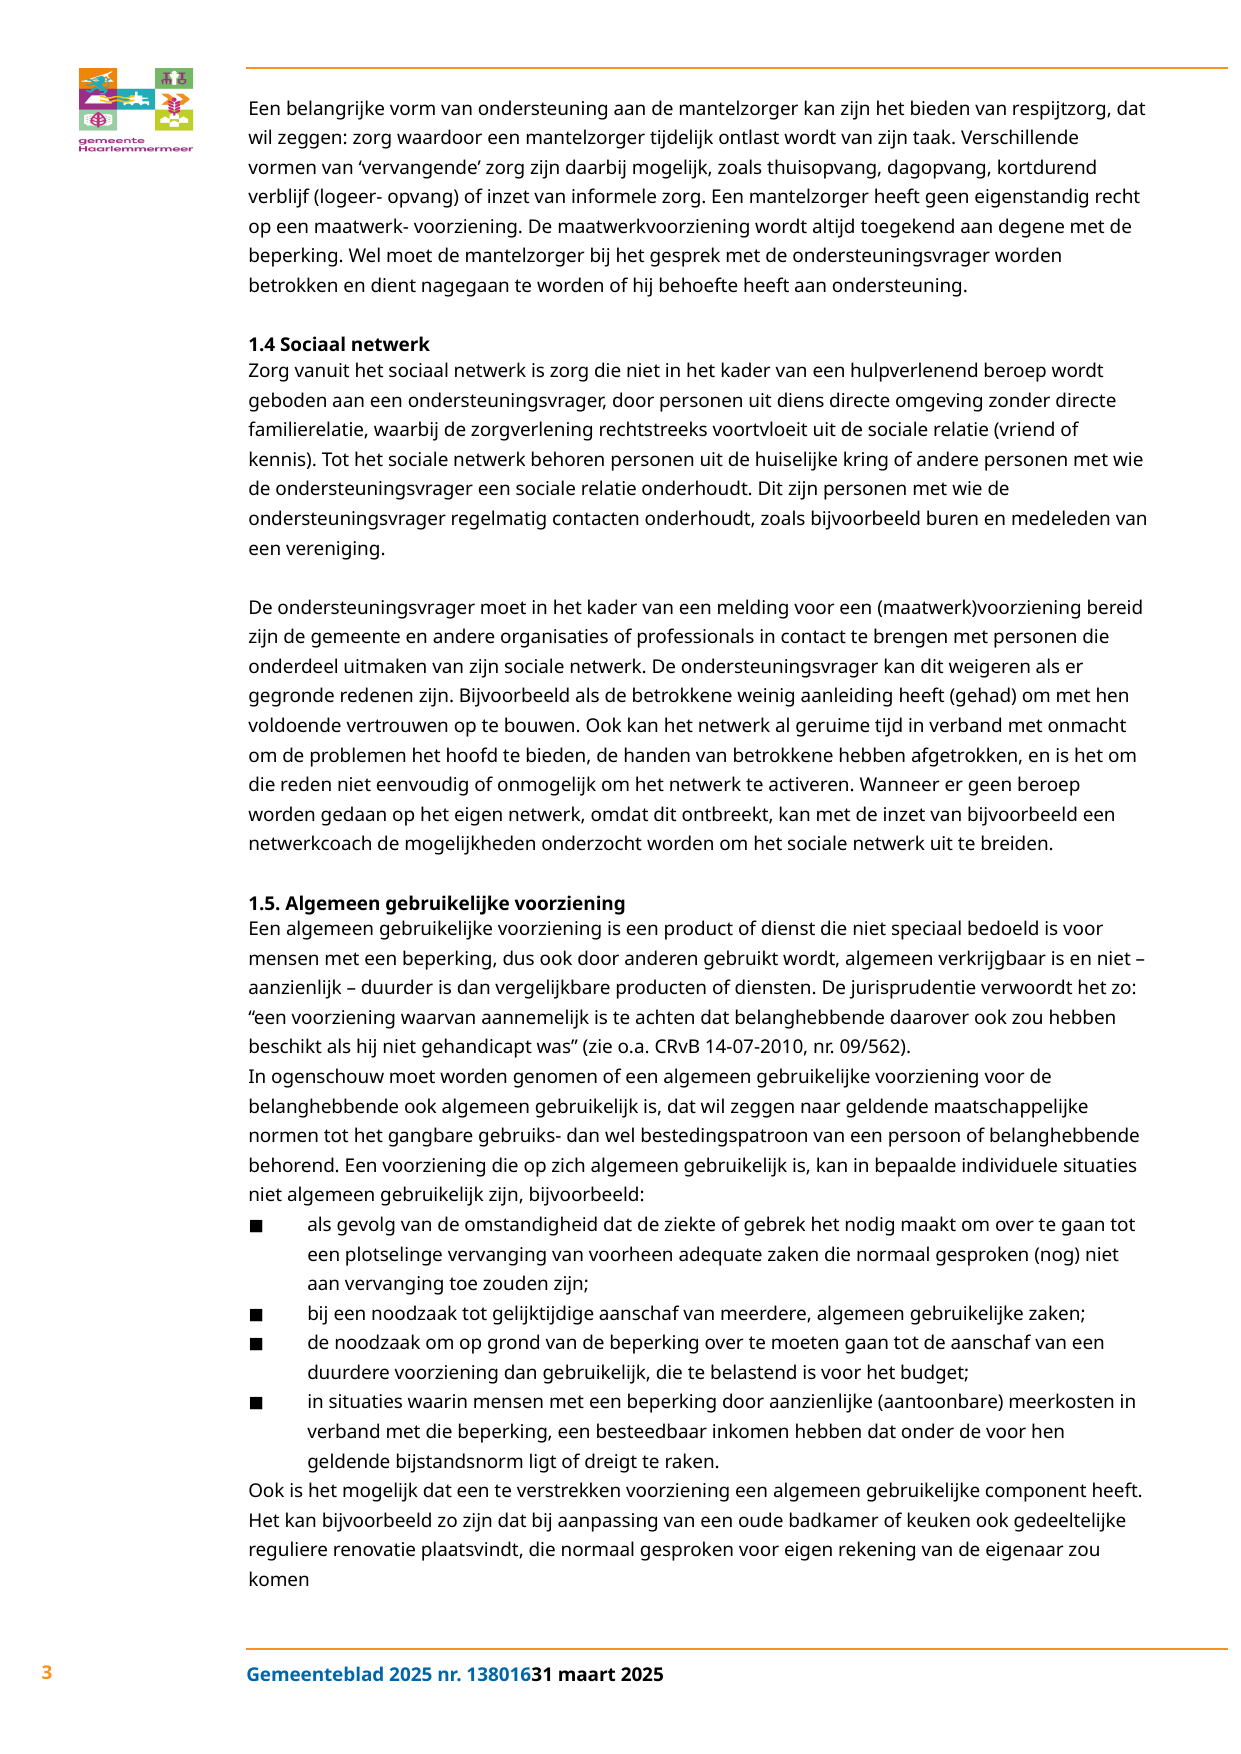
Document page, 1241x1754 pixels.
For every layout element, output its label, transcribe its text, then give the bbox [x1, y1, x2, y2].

text Een belangrijke vorm van ondersteuning aan de mantelzorger kan zijn het bieden van respijtzorg, dat wil zeggen: zorg waardoor een mantelzorger tijdelijk ontlast wordt van zijn taak. Verschillende vormen van ‘vervangende’ zorg zijn daarbij mogelijk, zoals thuisopvang, dagopvang, kortdurend verblijf (logeer- opvang) of inzet van informele zorg. Een mantelzorger heeft geen eigenstandig recht op een maatwerk- voorziening. De maatwerkvoorziening wordt altijd toegekend aan degene met de beperking. Wel moet de mantelzorger bij het gesprek met de ondersteuningsvrager worden betrokken en dient nagegaan te worden of hij behoefte heeft aan ondersteuning. [248, 95, 1152, 298]
text 1.4 Sociaal netwerk [248, 331, 1152, 357]
list bij een noodzaak tot gelijktijdige aanschaf van meerdere, algemeen gebruikelijke zaken; [248, 1300, 1152, 1326]
picture [41, 47, 231, 172]
text Zorg vanuit het sociaal netwerk is zorg die niet in het kader van een hulpverlenend beroep wordt geboden aan een ondersteuningsvrager, door personen uit diens directe omgeving zonder directe familierelatie, waarbij de zorgverlening rechtstreeks voortvloeit uit de sociale relatie (vriend of kennis). Tot het sociale netwerk behoren personen uit de huiselijke kring of andere personen met wie de ondersteuningsvrager een sociale relatie onderhoudt. Dit zijn personen met wie de ondersteuningsvrager regelmatig contacten onderhoudt, zoals bijvoorbeeld buren en medeleden van een vereniging. [248, 357, 1152, 560]
text Ook is het mogelijk dat een te verstrekken voorziening een algemeen gebruikelijke component heeft. Het kan bijvoorbeeld zo zijn dat bij aanpassing van een oude badkamer of keuken ook gedeeltelijke reguliere renovatie plaatsvindt, die normaal gesproken voor eigen rekening van de eigenaar zou komen [248, 1477, 1152, 1592]
list de noodzaak om op grond van de beperking over te moeten gaan tot de aanschaf van een duurdere voorziening dan gebruikelijk, die te belastend is voor het budget; [248, 1329, 1152, 1385]
text De ondersteuningsvrager moet in het kader van een melding voor een (maatwerk)voorziening bereid zijn de gemeente en andere organisaties of professionals in contact te brengen met personen die onderdeel uitmaken van zijn sociale netwerk. De ondersteuningsvrager kan dit weigeren als er gegronde redenen zijn. Bijvoorbeeld als de betrokkene weinig aanleiding heeft (gehad) om met hen voldoende vertrouwen op te bouwen. Ook kan het netwerk al geruime tijd in verband met onmacht om de problemen het hoofd te bieden, de handen van betrokkene hebben afgetrokken, en is het om die reden niet eenvoudig of onmogelijk om het netwerk te activeren. Wanneer er geen beroep worden gedaan op het eigen netwerk, omdat dit ontbreekt, kan met de inzet van bijvoorbeeld een netwerkcoach de mogelijkheden onderzocht worden om het sociale netwerk uit te breiden. [248, 594, 1152, 856]
text In ogenschouw moet worden genomen of een algemeen gebruikelijke voorziening voor de belanghebbende ook algemeen gebruikelijk is, dat wil zeggen naar geldende maatschappelijke normen tot het gangbare gebruiks- dan wel bestedingspatroon van een persoon of belanghebbende behorend. Een voorziening die op zich algemeen gebruikelijk is, kan in bepaalde individuele situaties niet algemeen gebruikelijk zijn, bijvoorbeeld: [248, 1063, 1152, 1207]
text Een algemeen gebruikelijke voorziening is een product of dienst die niet speciaal bedoeld is voor mensen met een beperking, dus ook door anderen gebruikt wordt, algemeen verkrijgbaar is en niet – aanzienlijk – duurder is dan vergelijkbare producten of diensten. De jurisprudentie verwoordt het zo: “een voorziening waarvan aannemelijk is te achten dat belanghebbende daarover ook zou hebben beschikt als hij niet gehandicapt was” (zie o.a. CRvB 14-07-2010, nr. 09/562). [248, 915, 1152, 1059]
list als gevolg van de omstandigheid dat de ziekte of gebrek het nodig maakt om over te gaan tot een plotselinge vervanging van voorheen adequate zaken die normaal gesproken (nog) niet aan vervanging toe zouden zijn; [248, 1211, 1152, 1296]
list in situaties waarin mensen met een beperking door aanzienlijke (aantoonbare) meerkosten in verband met die beperking, een besteedbaar inkomen hebben dat onder de voor hen geldende bijstandsnorm ligt of dreigt te raken. [248, 1389, 1152, 1474]
text 1.5. Algemeen gebruikelijke voorziening [248, 890, 1152, 915]
